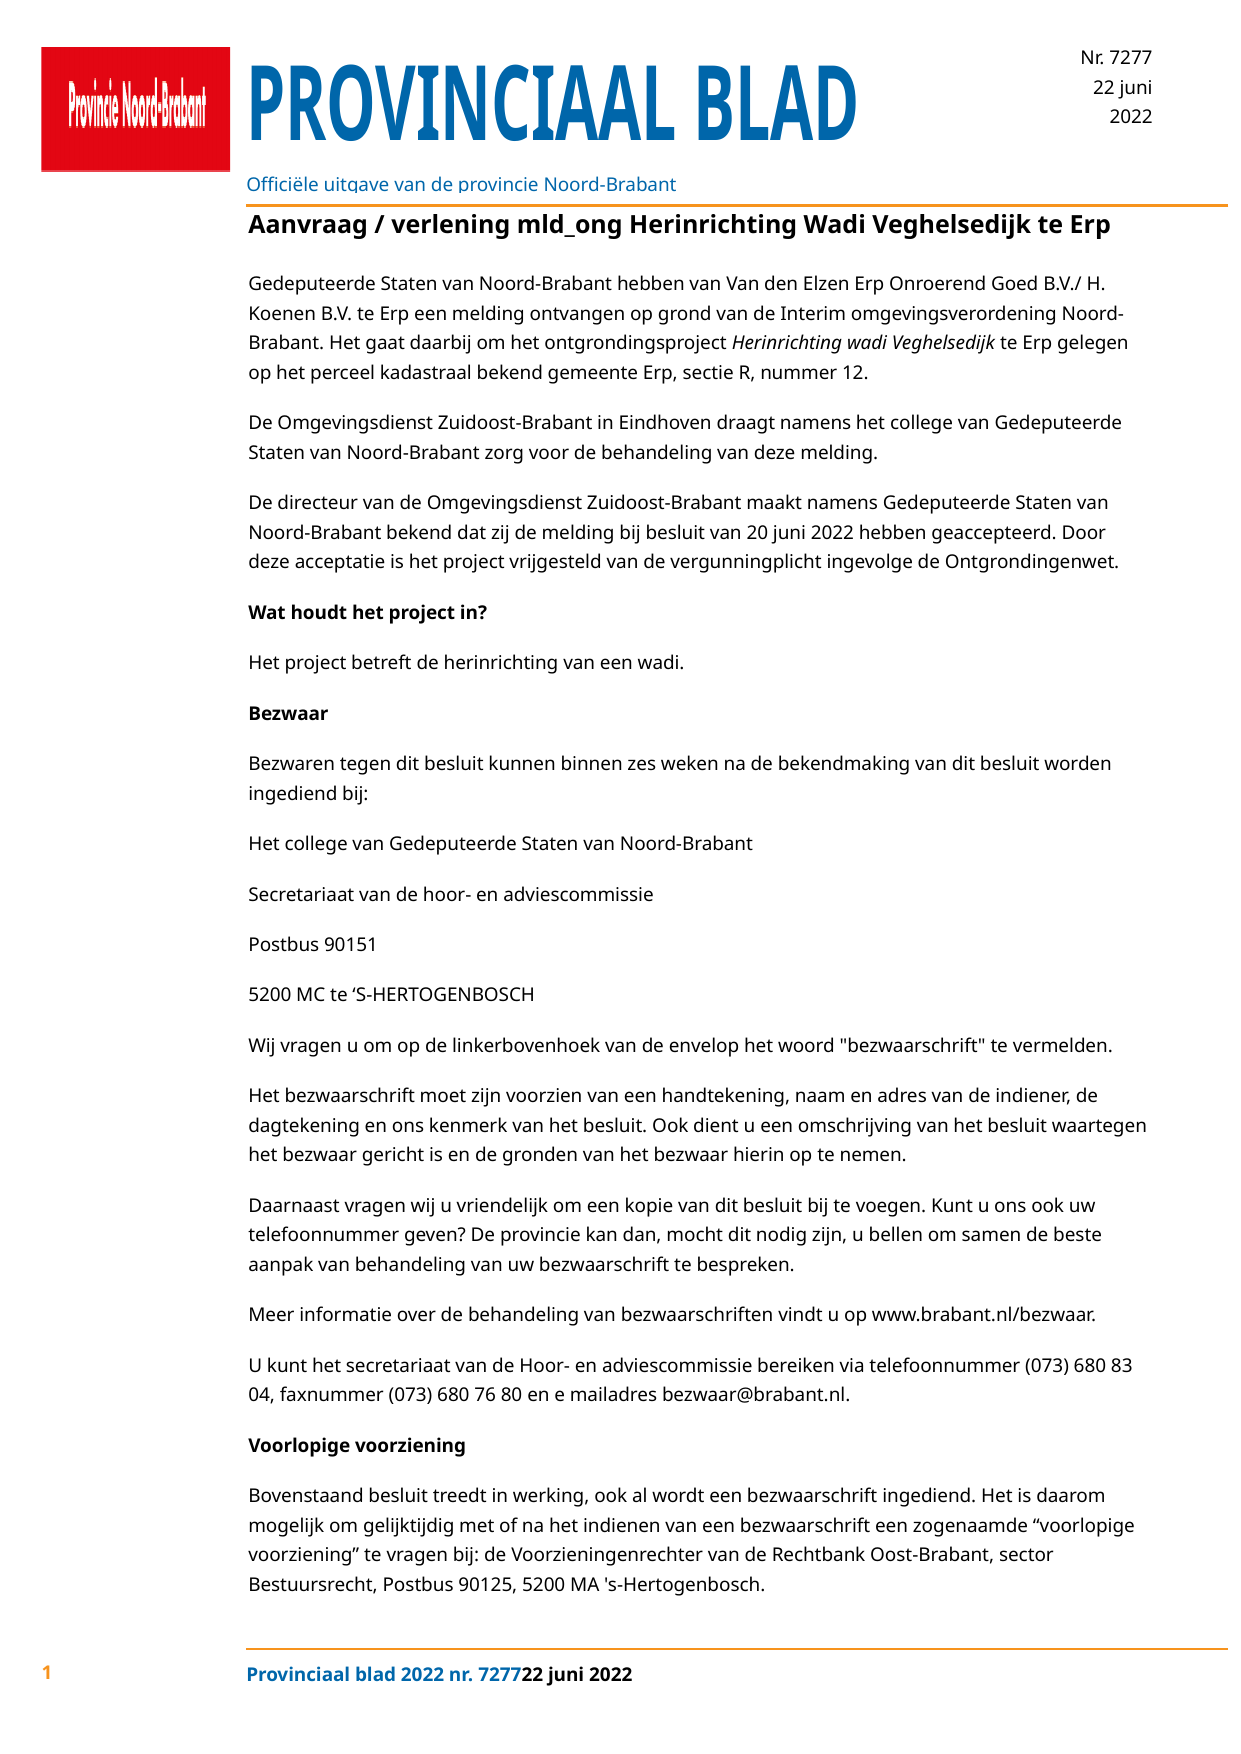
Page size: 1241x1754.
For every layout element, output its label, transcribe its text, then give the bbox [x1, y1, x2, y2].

text Bezwaren tegen dit besluit kunnen binnen zes weken na de bekendmaking van dit besluit worden ingediend bij: [248, 750, 1152, 806]
text U kunt het secretariaat van de Hoor- en adviescommissie bereiken via telefoonnummer (073) 680 83 04, faxnummer (073) 680 76 80 en e mailadres bezwaar@brabant.nl. [248, 1352, 1152, 1407]
text De Omgevingsdienst Zuidoost-Brabant in Eindhoven draagt namens het college van Gedeputeerde Staten van Noord-Brabant zorg voor de behandeling van deze melding. [248, 409, 1152, 465]
text Het project betreft de herinrichting van een wadi. [248, 649, 1152, 675]
text Secretariaat van de hoor- en adviescommissie [248, 881, 1152, 906]
text Bovenstaand besluit treedt in werking, ook al wordt een bezwaarschrift ingediend. Het is daarom mogelijk om gelijktijdig met of na het indienen van een bezwaarschrift een zogenaamde “voorlopige voorziening” te vragen bij: de Voorzieningenrechter van de Rechtbank Oost-Brabant, sector Bestuursrecht, Postbus 90125, 5200 MA 's‑Hertogenbosch. [248, 1482, 1152, 1597]
text Daarnaast vragen wij u vriendelijk om een kopie van dit besluit bij te voegen. Kunt u ons ook uw telefoonnummer geven? De provincie kan dan, mocht dit nodig zijn, u bellen om samen de beste aanpak van behandeling van uw bezwaarschrift te bespreken. [248, 1192, 1152, 1277]
text Bezwaar [248, 700, 1152, 726]
text Het bezwaarschrift moet zijn voorzien van een handtekening, naam en adres van de indiener, de dagtekening en ons kenmerk van het besluit. Ook dient u een omschrijving van het besluit waartegen het bezwaar gericht is en de gronden van het bezwaar hierin op te nemen. [248, 1082, 1152, 1167]
text Aanvraag / verlening mld_ong Herinrichting Wadi Veghelsedijk te Erp [248, 207, 1152, 241]
text Het college van Gedeputeerde Staten van Noord-Brabant [248, 830, 1152, 856]
text Meer informatie over de behandeling van bezwaarschriften vindt u op www.brabant.nl/bezwaar. [248, 1302, 1152, 1327]
text Postbus 90151 [248, 931, 1152, 957]
text Voorlopige voorziening [248, 1432, 1152, 1458]
text 5200 MC te ‘S‑HERTOGENBOSCH [248, 982, 1152, 1007]
text Wat houdt het project in? [248, 599, 1152, 625]
text Gedeputeerde Staten van Noord-Brabant hebben van Van den Elzen Erp Onroerend Goed B.V./ H. Koenen B.V. te Erp een melding ontvangen op grond van de Interim omgevingsverordening Noord-Brabant. Het gaat daarbij om het ontgrondingsproject Herinrichting wadi Veghelsedijk te Erp gelegen op het perceel kadastraal bekend gemeente Erp, sectie R, nummer 12. [248, 270, 1152, 385]
picture [41, 47, 231, 172]
text De directeur van de Omgevingsdienst Zuidoost-Brabant maakt namens Gedeputeerde Staten van Noord-Brabant bekend dat zij de melding bij besluit van 20 juni 2022 hebben geaccepteerd. Door deze acceptatie is het project vrijgesteld van de vergunningplicht ingevolge de Ontgrondingenwet. [248, 489, 1152, 574]
text Wij vragen u om op de linkerbovenhoek van de envelop het woord "bezwaarschrift" te vermelden. [248, 1032, 1152, 1058]
